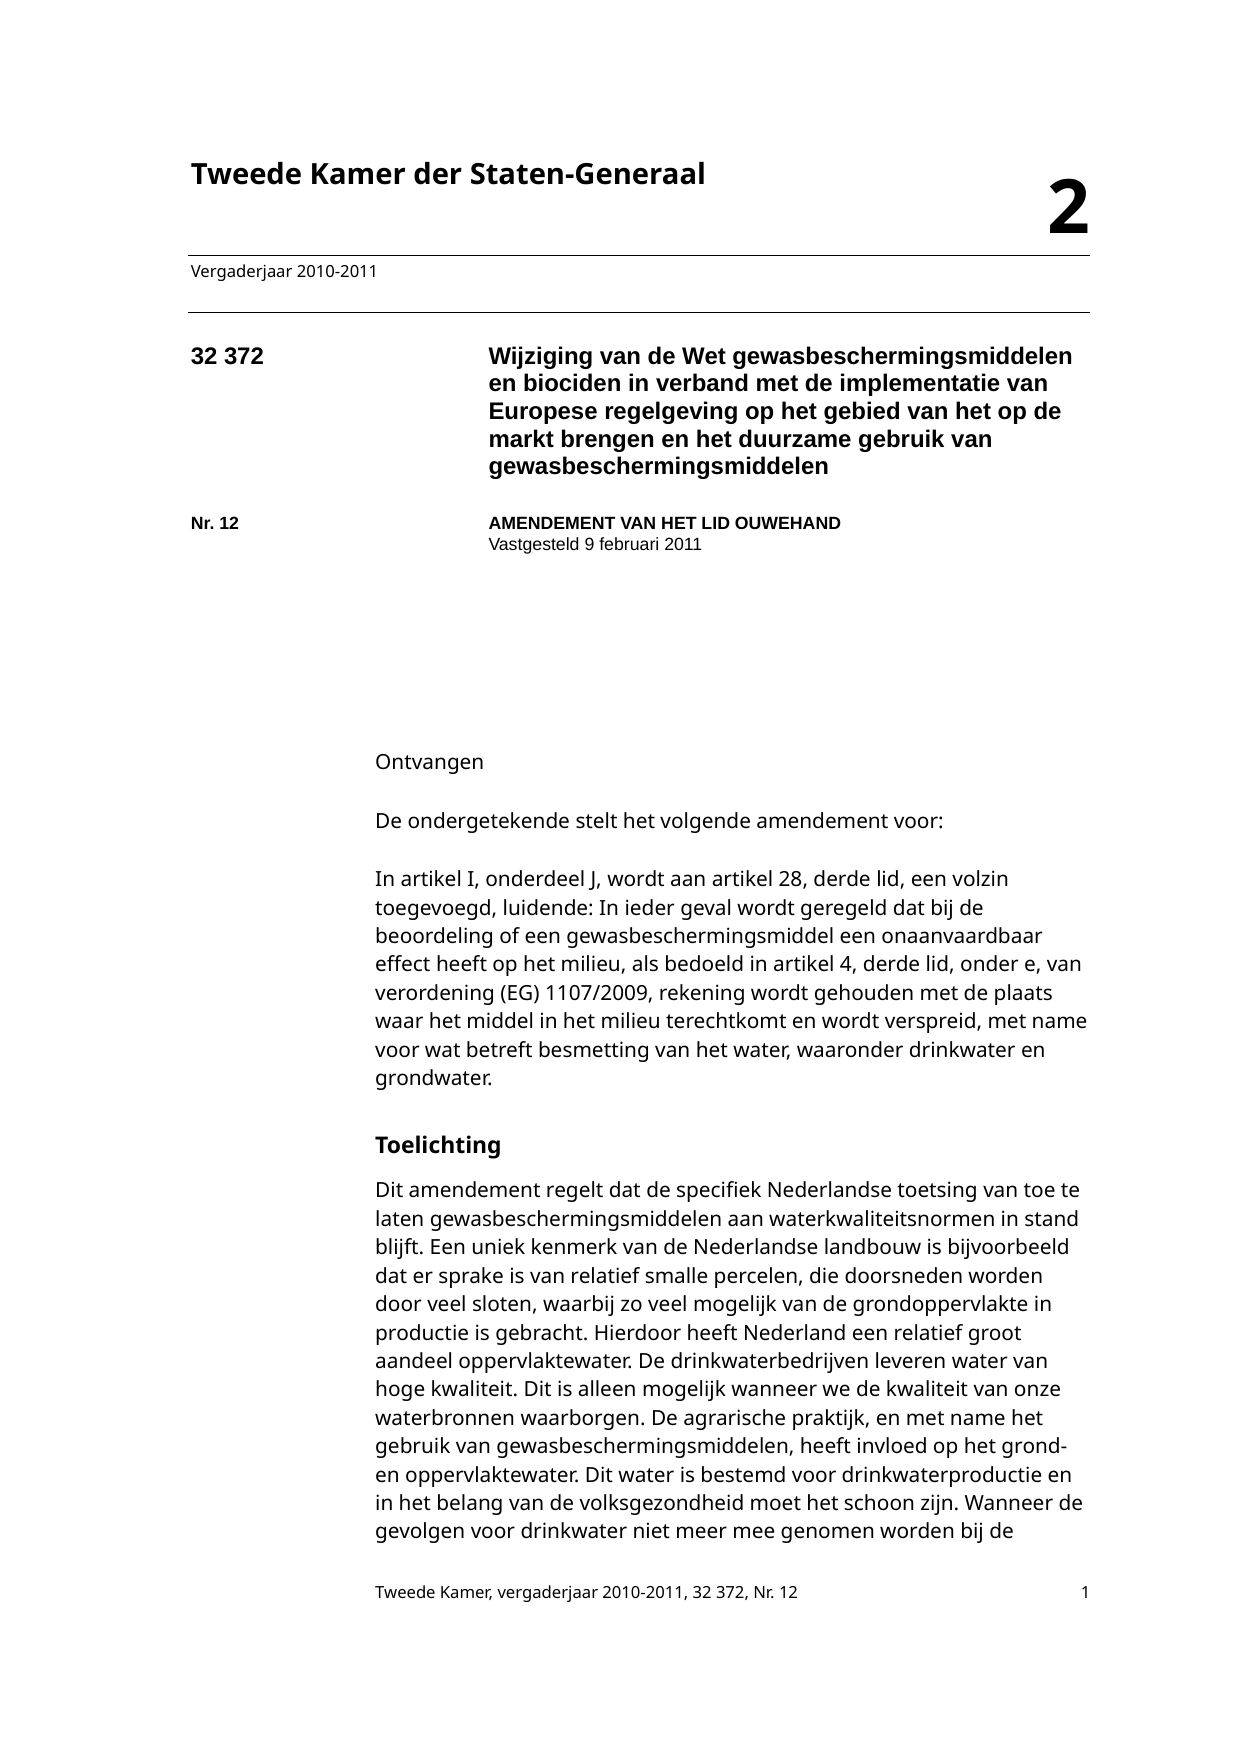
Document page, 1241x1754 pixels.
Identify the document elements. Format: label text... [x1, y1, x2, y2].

text Ontvangen [375, 747, 1090, 776]
text De ondergetekende stelt het volgende amendement voor: [375, 806, 1090, 834]
text Dit amendement regelt dat de specifiek Nederlandse toetsing van toe te laten gewasbeschermingsmiddelen aan waterkwaliteitsnormen in stand blijft. Een uniek kenmerk van de Nederlandse landbouw is bijvoorbeeld dat er sprake is van relatief smalle percelen, die doorsneden worden door veel sloten, waarbij zo veel mogelijk van de grondoppervlakte in productie is gebracht. Hierdoor heeft Nederland een relatief groot aandeel oppervlaktewater. De drinkwaterbedrijven leveren water van hoge kwaliteit. Dit is alleen mogelijk wanneer we de kwaliteit van onze waterbronnen waarborgen. De agrarische praktijk, en met name het gebruik van gewasbeschermingsmiddelen, heeft invloed op het grond- en oppervlaktewater. Dit water is bestemd voor drinkwaterproductie en in het belang van de volksgezondheid moet het schoon zijn. Wanneer de gevolgen voor drinkwater niet meer mee genomen worden bij de [375, 1175, 1090, 1545]
text In artikel I, onderdeel J, wordt aan artikel 28, derde lid, een volzin toegevoegd, luidende: In ieder geval wordt geregeld dat bij de beoordeling of een gewasbeschermingsmiddel een onaanvaardbaar effect heeft op het milieu, als bedoeld in artikel 4, derde lid, onder e, van verordening (EG) 1107/2009, rekening wordt gehouden met de plaats waar het middel in het milieu terechtkomt en wordt verspreid, met name voor wat betreft besmetting van het water, waaronder drinkwater en grondwater. [375, 864, 1090, 1092]
table_cell Vergaderjaar 2010-2011 [188, 256, 485, 312]
table_cell Wijziging van de Wet gewasbeschermingsmiddelen en biociden in verband met de implementatie van Europese regelgeving op het gebied van het op de markt brengen en het duurzame gebruik van gewasbeschermingsmiddelen [485, 339, 1090, 510]
table_cell AMENDEMENT VAN HET LID OUWEHAND Vastgesteld 9 februari 2011 [485, 510, 1090, 629]
table_cell Nr. 12 [188, 510, 485, 629]
subtitle Toelichting [375, 1129, 1090, 1160]
table_cell [485, 256, 1090, 312]
table_header 2 [910, 150, 1090, 255]
table_cell [485, 313, 1090, 339]
table_header Tweede Kamer der Staten-Generaal [188, 150, 909, 255]
table_cell [188, 313, 485, 339]
table_cell 32 372 [188, 339, 485, 510]
